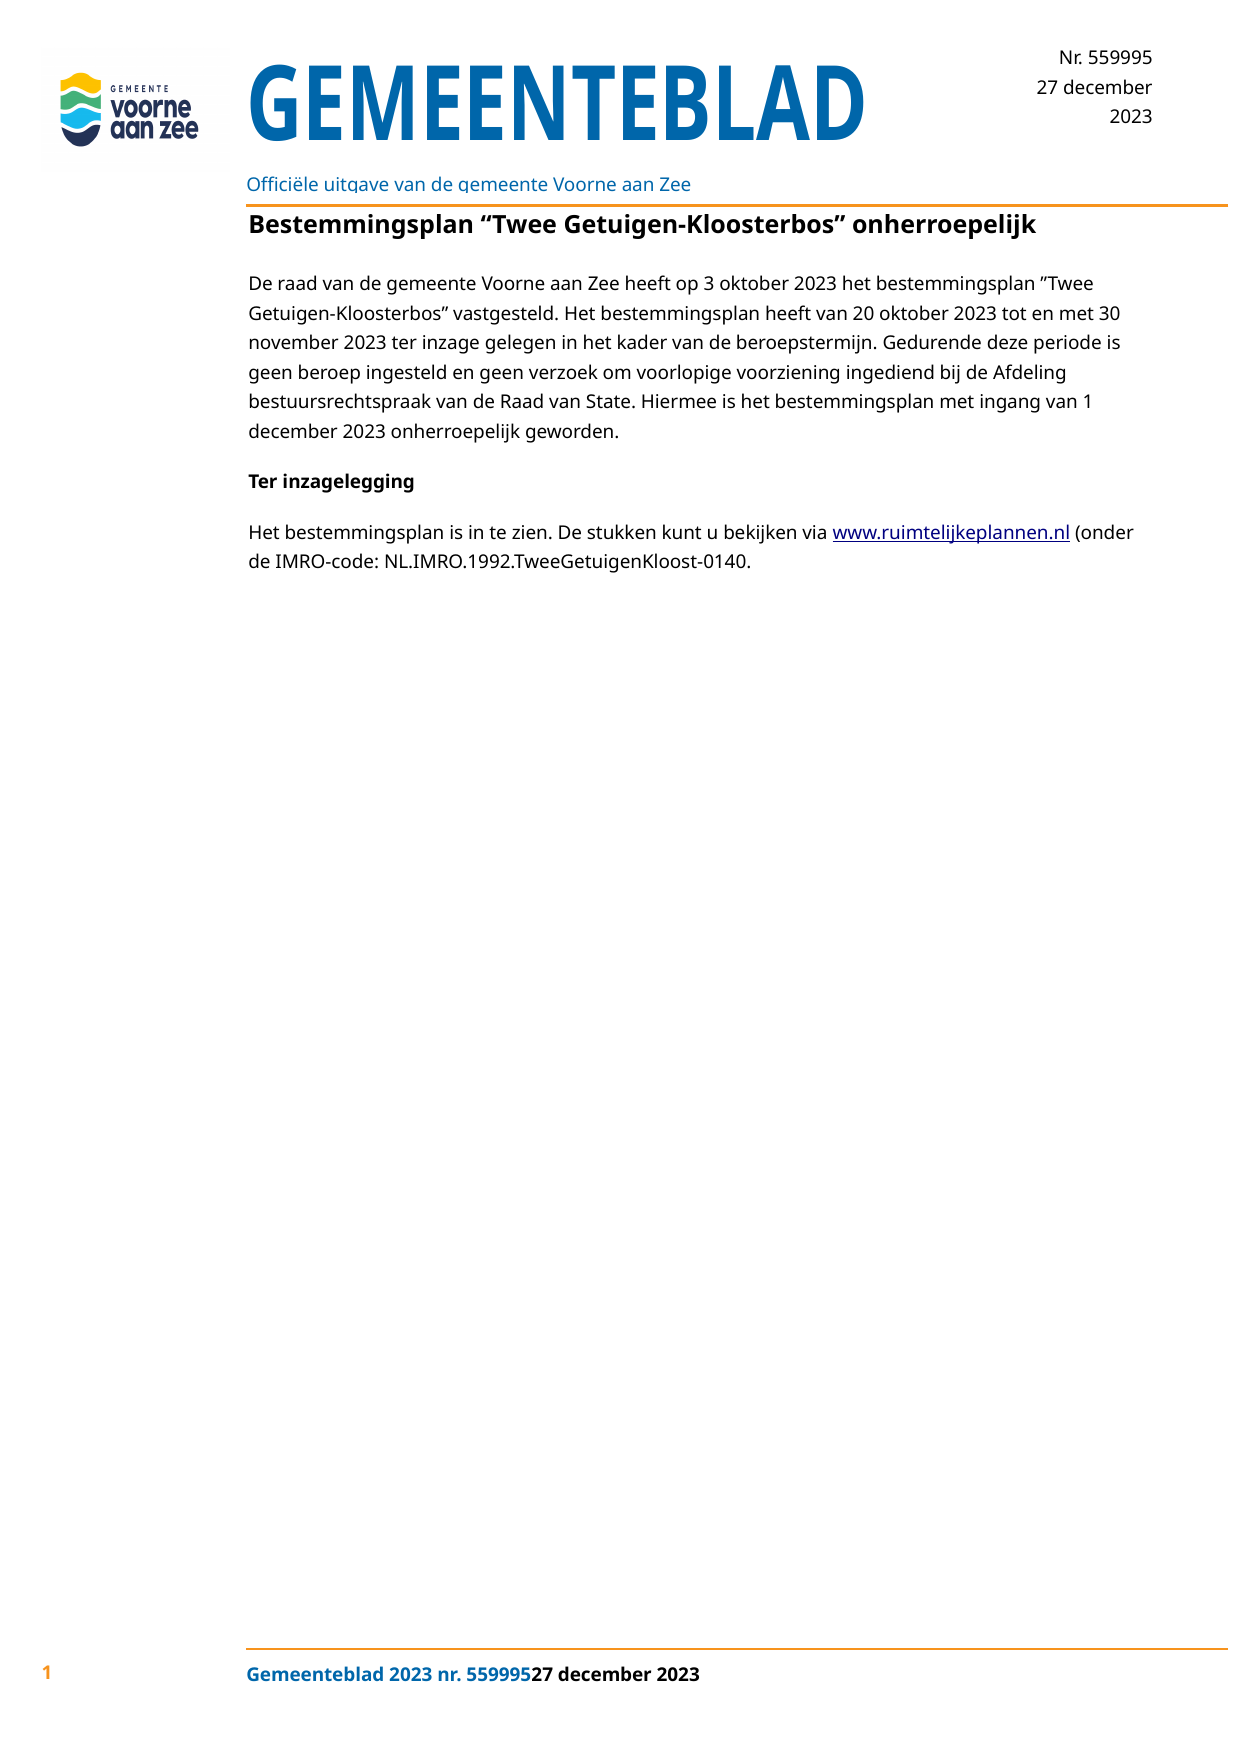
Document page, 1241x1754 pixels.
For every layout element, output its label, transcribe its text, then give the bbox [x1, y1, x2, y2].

text Het bestemmingsplan is in te zien. De stukken kunt u bekijken via www.ruimtelijkeplannen.nl (onder de IMRO-code: NL.IMRO.1992.TweeGetuigenKloost-0140. [248, 519, 1152, 574]
text De raad van de gemeente Voorne aan Zee heeft op 3 oktober 2023 het bestemmingsplan ”Twee Getuigen-Kloosterbos” vastgesteld. Het bestemmingsplan heeft van 20 oktober 2023 tot en met 30 november 2023 ter inzage gelegen in het kader van de beroepstermijn. Gedurende deze periode is geen beroep ingesteld en geen verzoek om voorlopige voorziening ingediend bij de Afdeling bestuursrechtspraak van de Raad van State. Hiermee is het bestemmingsplan met ingang van 1 december 2023 onherroepelijk geworden. [248, 270, 1152, 444]
text Bestemmingsplan “Twee Getuigen-Kloosterbos” onherroepelijk [248, 207, 1152, 241]
text Ter inzagelegging [248, 469, 1152, 494]
picture [41, 47, 231, 172]
